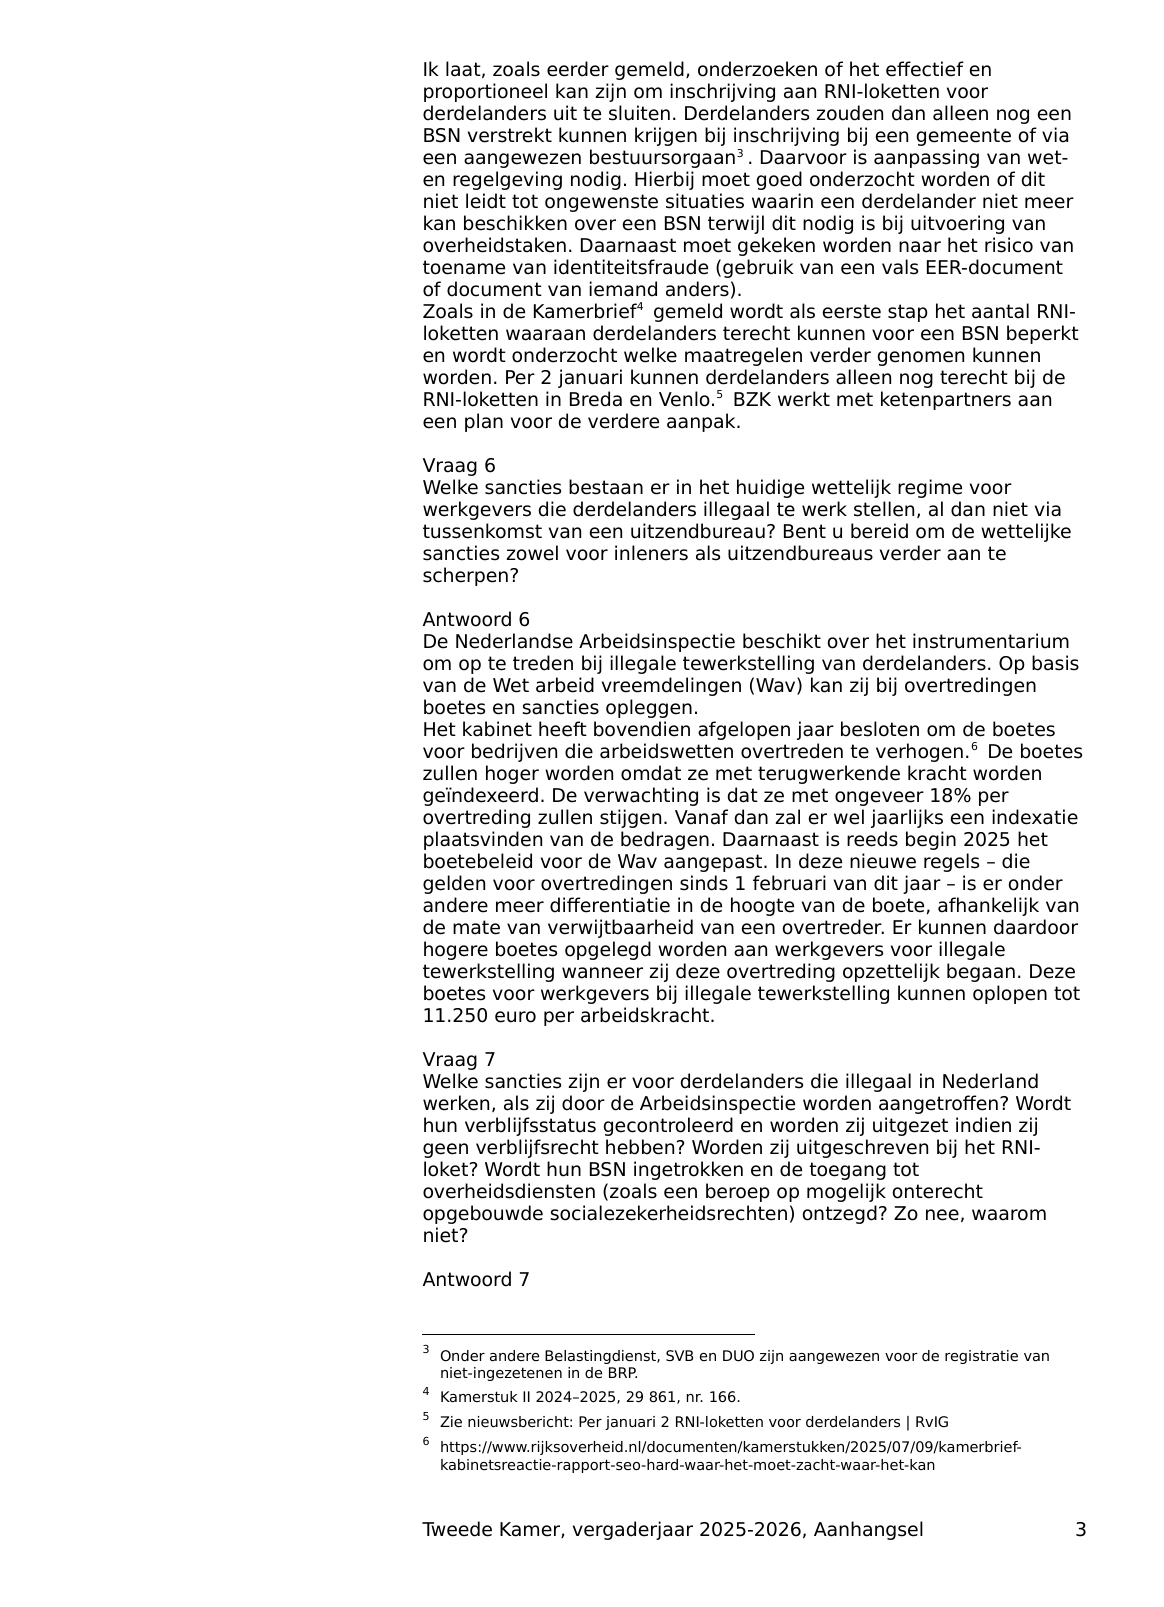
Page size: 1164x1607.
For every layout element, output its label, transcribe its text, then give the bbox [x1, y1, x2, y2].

text Onder andere Belastingdienst, SVB en DUO zijn aangewezen voor de registratie van niet-ingezetenen in de BRP. [422, 1343, 1087, 1382]
text Vraag 6 [422, 455, 1087, 477]
text Antwoord 7 [422, 1269, 1087, 1291]
text Vraag 7 [422, 1049, 1087, 1071]
text Welke sancties bestaan er in het huidige wettelijk regime voor werkgevers die derdelanders illegaal te werk stellen, al dan niet via tussenkomst van een uitzendbureau? Bent u bereid om de wettelijke sancties zowel voor inleners als uitzendbureaus verder aan te scherpen? [422, 477, 1087, 587]
text Welke sancties zijn er voor derdelanders die illegaal in Nederland werken, als zij door de Arbeidsinspectie worden aangetroffen? Wordt hun verblijfsstatus gecontroleerd en worden zij uitgezet indien zij geen verblijfsrecht hebben? Worden zij uitgeschreven bij het RNI-loket? Wordt hun BSN ingetrokken en de toegang tot overheidsdiensten (zoals een beroep op mogelijk onterecht opgebouwde socialezekerheidsrechten) ontzegd? Zo nee, waarom niet? [422, 1071, 1087, 1247]
text Kamerstuk II 2024–2025, 29 861, nr. 166. [422, 1385, 1087, 1407]
text De Nederlandse Arbeidsinspectie beschikt over het instrumentarium om op te treden bij illegale tewerkstelling van derdelanders. Op basis van de Wet arbeid vreemdelingen (Wav) kan zij bij overtredingen boetes en sancties opleggen. [422, 631, 1087, 719]
text Antwoord 6 [422, 609, 1087, 631]
text https://www.rijksoverheid.nl/documenten/kamerstukken/2025/07/09/kamerbrief-kabinetsreactie-rapport-seo-hard-waar-het-moet-zacht-waar-het-kan [422, 1435, 1087, 1474]
text Ik laat, zoals eerder gemeld, onderzoeken of het effectief en proportioneel kan zijn om inschrijving aan RNI-loketten voor derdelanders uit te sluiten. Derdelanders zouden dan alleen nog een BSN verstrekt kunnen krijgen bij inschrijving bij een gemeente of via een aangewezen bestuursorgaan. Daarvoor is aanpassing van wet- en regelgeving nodig. Hierbij moet goed onderzocht worden of dit niet leidt tot ongewenste situaties waarin een derdelander niet meer kan beschikken over een BSN terwijl dit nodig is bij uitvoering van overheidstaken. Daarnaast moet gekeken worden naar het risico van toename van identiteitsfraude (gebruik van een vals EER-document of document van iemand anders). [422, 59, 1087, 301]
text Zie nieuwsbericht: Per januari 2 RNI-loketten voor derdelanders | RvIG [422, 1410, 1087, 1432]
text Het kabinet heeft bovendien afgelopen jaar besloten om de boetes voor bedrijven die arbeidswetten overtreden te verhogen. De boetes zullen hoger worden omdat ze met terugwerkende kracht worden geïndexeerd. De verwachting is dat ze met ongeveer 18% per overtreding zullen stijgen. Vanaf dan zal er wel jaarlijks een indexatie plaatsvinden van de bedragen. Daarnaast is reeds begin 2025 het boetebeleid voor de Wav aangepast. In deze nieuwe regels – die gelden voor overtredingen sinds 1 februari van dit jaar – is er onder andere meer differentiatie in de hoogte van de boete, afhankelijk van de mate van verwijtbaarheid van een overtreder. Er kunnen daardoor hogere boetes opgelegd worden aan werkgevers voor illegale tewerkstelling wanneer zij deze overtreding opzettelijk begaan. Deze boetes voor werkgevers bij illegale tewerkstelling kunnen oplopen tot 11.250 euro per arbeidskracht. [422, 719, 1087, 1027]
text Zoals in de Kamerbrief gemeld wordt als eerste stap het aantal RNI-loketten waaraan derdelanders terecht kunnen voor een BSN beperkt en wordt onderzocht welke maatregelen verder genomen kunnen worden. Per 2 januari kunnen derdelanders alleen nog terecht bij de RNI-loketten in Breda en Venlo. BZK werkt met ketenpartners aan een plan voor de verdere aanpak. [422, 301, 1087, 433]
